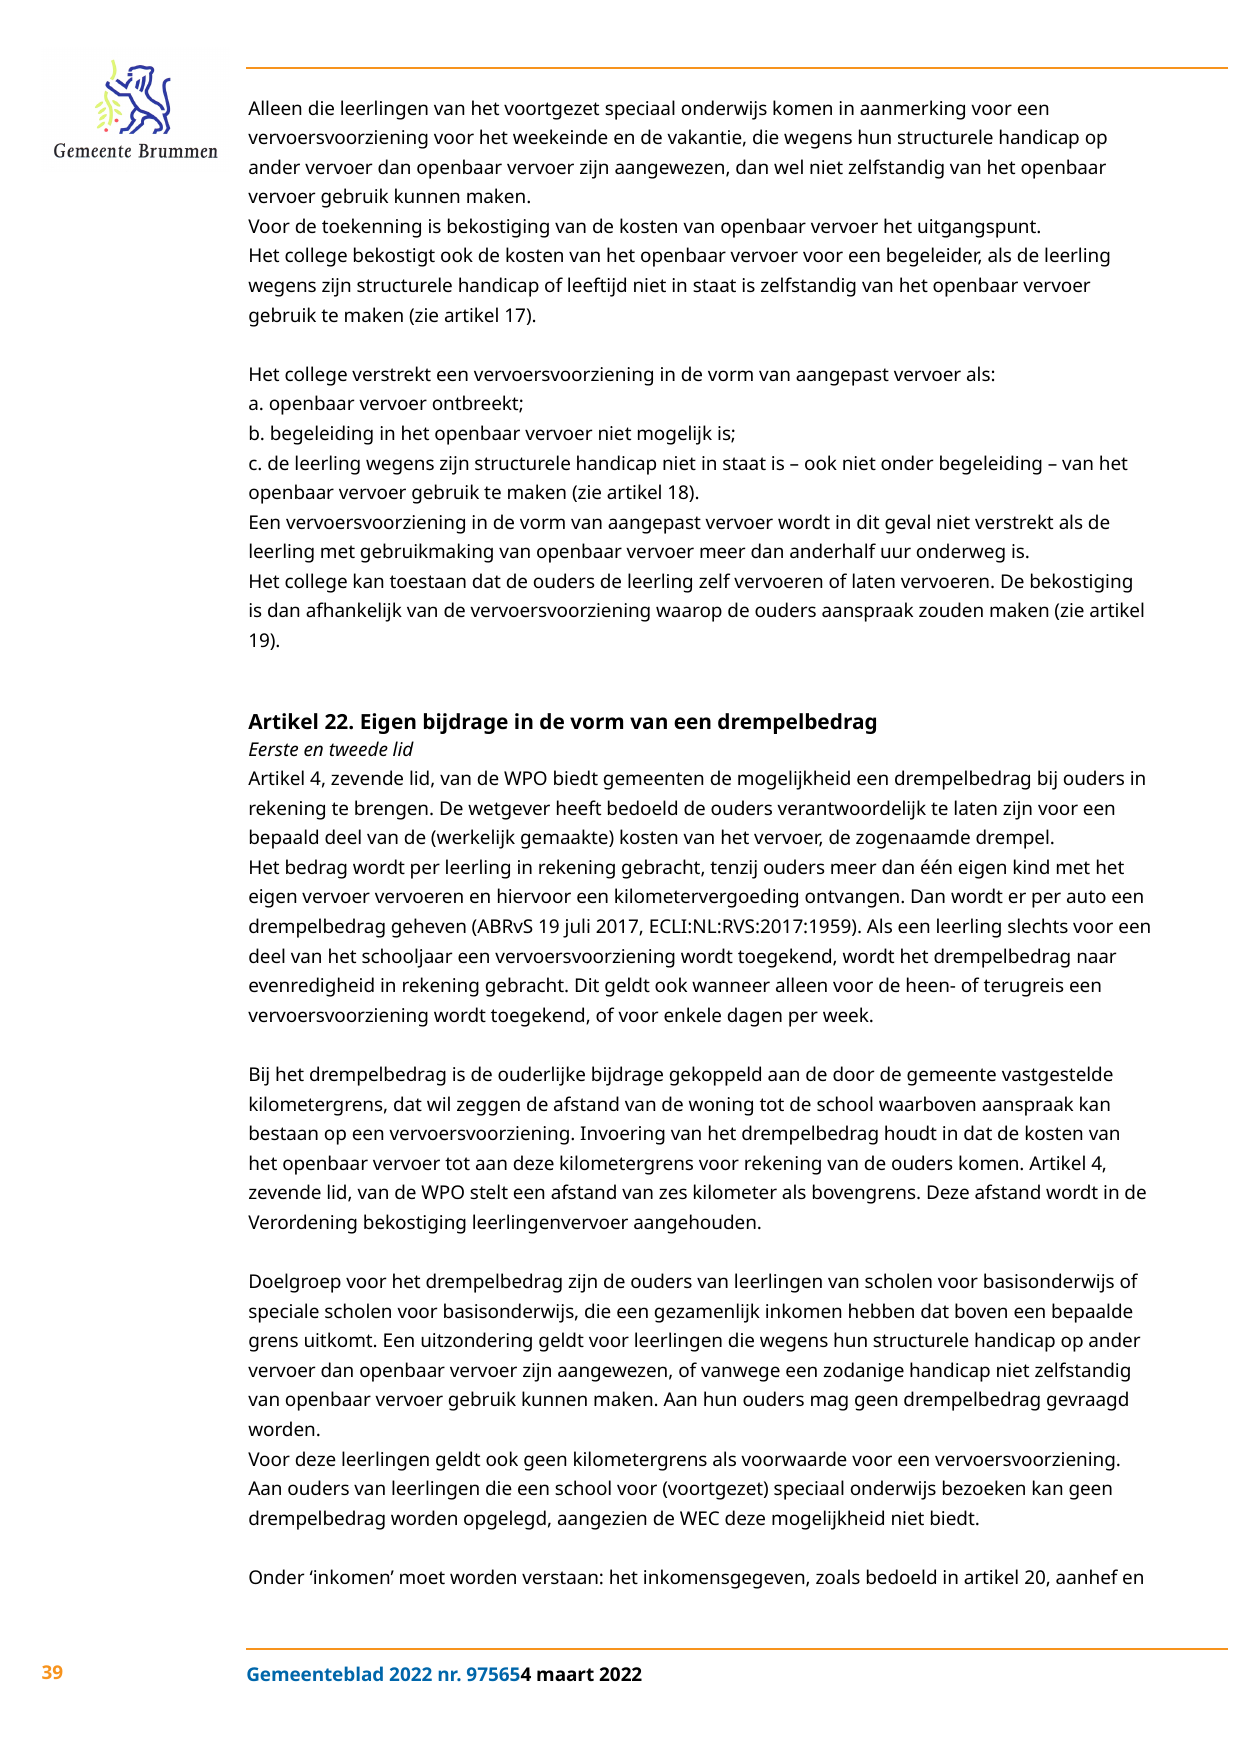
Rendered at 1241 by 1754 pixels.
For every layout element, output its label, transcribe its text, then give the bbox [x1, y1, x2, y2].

text Eerste en tweede lid [248, 736, 1152, 761]
picture [41, 47, 231, 172]
text Het college verstrekt een vervoersvoorziening in de vorm van aangepast vervoer als: [248, 361, 1152, 387]
text c. de leerling wegens zijn structurele handicap niet in staat is – ook niet onder begeleiding – van het openbaar vervoer gebruik te maken (zie artikel 18). [248, 450, 1152, 505]
text Het college bekostigt ook de kosten van het openbaar vervoer voor een begeleider, als de leerling wegens zijn structurele handicap of leeftijd niet in staat is zelfstandig van het openbaar vervoer gebruik te maken (zie artikel 17). [248, 243, 1152, 328]
text Het college kan toestaan dat de ouders de leerling zelf vervoeren of laten vervoeren. De bekostiging is dan afhankelijk van de vervoersvoorziening waarop de ouders aanspraak zouden maken (zie artikel 19). [248, 568, 1152, 653]
text Onder ‘inkomen’ moet worden verstaan: het inkomensgegeven, zoals bedoeld in artikel 20, aanhef en [248, 1564, 1152, 1590]
text Voor de toekenning is bekostiging van de kosten van openbaar vervoer het uitgangspunt. [248, 213, 1152, 239]
text Artikel 22. Eigen bijdrage in de vorm van een drempelbedrag [248, 707, 1152, 736]
text Doelgroep voor het drempelbedrag zijn de ouders van leerlingen van scholen voor basisonderwijs of speciale scholen voor basisonderwijs, die een gezamenlijk inkomen hebben dat boven een bepaalde grens uitkomt. Een uitzondering geldt voor leerlingen die wegens hun structurele handicap op ander vervoer dan openbaar vervoer zijn aangewezen, of vanwege een zodanige handicap niet zelfstandig van openbaar vervoer gebruik kunnen maken. Aan hun ouders mag geen drempelbedrag gevraagd worden. [248, 1268, 1152, 1442]
text Bij het drempelbedrag is de ouderlijke bijdrage gekoppeld aan de door de gemeente vastgestelde kilometergrens, dat wil zeggen de afstand van de woning tot de school waarboven aanspraak kan bestaan op een vervoersvoorziening. Invoering van het drempelbedrag houdt in dat de kosten van het openbaar vervoer tot aan deze kilometergrens voor rekening van de ouders komen. Artikel 4, zevende lid, van de WPO stelt een afstand van zes kilometer als bovengrens. Deze afstand wordt in de Verordening bekostiging leerlingenvervoer aangehouden. [248, 1061, 1152, 1235]
text Artikel 4, zevende lid, van de WPO biedt gemeenten de mogelijkheid een drempelbedrag bij ouders in rekening te brengen. De wetgever heeft bedoeld de ouders verantwoordelijk te laten zijn voor een bepaald deel van de (werkelijk gemaakte) kosten van het vervoer, de zogenaamde drempel. [248, 765, 1152, 850]
text Het bedrag wordt per leerling in rekening gebracht, tenzij ouders meer dan één eigen kind met het eigen vervoer vervoeren en hiervoor een kilometervergoeding ontvangen. Dan wordt er per auto een drempelbedrag geheven (ABRvS 19 juli 2017, ECLI:NL:RVS:2017:1959). Als een leerling slechts voor een deel van het schooljaar een vervoersvoorziening wordt toegekend, wordt het drempelbedrag naar evenredigheid in rekening gebracht. Dit geldt ook wanneer alleen voor de heen- of terugreis een vervoersvoorziening wordt toegekend, of voor enkele dagen per week. [248, 854, 1152, 1028]
text Alleen die leerlingen van het voortgezet speciaal onderwijs komen in aanmerking voor een vervoersvoorziening voor het weekeinde en de vakantie, die wegens hun structurele handicap op ander vervoer dan openbaar vervoer zijn aangewezen, dan wel niet zelfstandig van het openbaar vervoer gebruik kunnen maken. [248, 95, 1152, 209]
text Aan ouders van leerlingen die een school voor (voortgezet) speciaal onderwijs bezoeken kan geen drempelbedrag worden opgelegd, aangezien de WEC deze mogelijkheid niet biedt. [248, 1475, 1152, 1531]
text Een vervoersvoorziening in de vorm van aangepast vervoer wordt in dit geval niet verstrekt als de leerling met gebruikmaking van openbaar vervoer meer dan anderhalf uur onderweg is. [248, 509, 1152, 564]
text Voor deze leerlingen geldt ook geen kilometergrens als voorwaarde voor een vervoersvoorziening. [248, 1446, 1152, 1471]
text b. begeleiding in het openbaar vervoer niet mogelijk is; [248, 420, 1152, 446]
text a. openbaar vervoer ontbreekt; [248, 391, 1152, 416]
